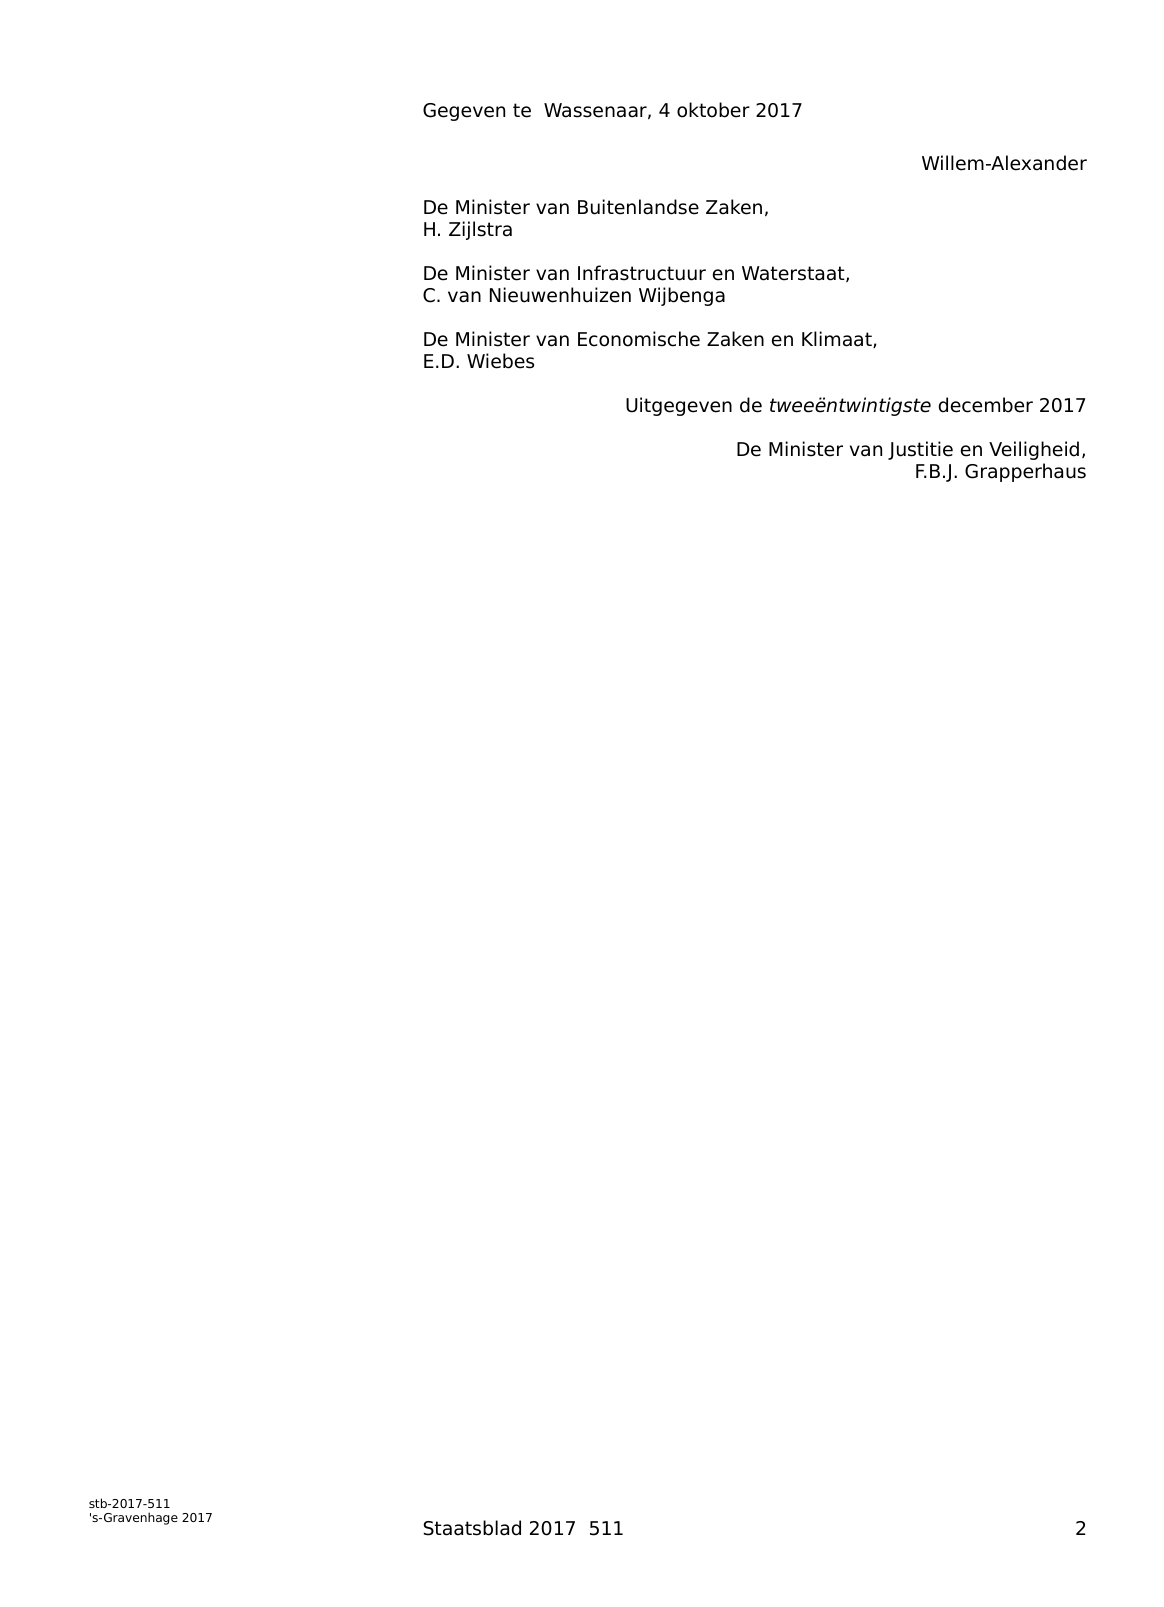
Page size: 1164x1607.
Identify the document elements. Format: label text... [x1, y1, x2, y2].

text stb-2017-511 [88, 1497, 323, 1511]
text Uitgegeven de tweeëntwintigste december 2017 [422, 395, 1087, 417]
text De Minister van Justitie en Veiligheid, F.B.J. Grapperhaus [422, 439, 1087, 483]
text 's-Gravenhage 2017 [88, 1511, 323, 1525]
text De Minister van Economische Zaken en Klimaat, E.D. Wiebes [422, 329, 1087, 373]
text Willem-Alexander [422, 152, 1087, 174]
text Gegeven te Wassenaar, 4 oktober 2017 [422, 100, 1087, 122]
text De Minister van Buitenlandse Zaken, H. Zijlstra [422, 197, 1087, 241]
text De Minister van Infrastructuur en Waterstaat, C. van Nieuwenhuizen Wijbenga [422, 263, 1087, 307]
